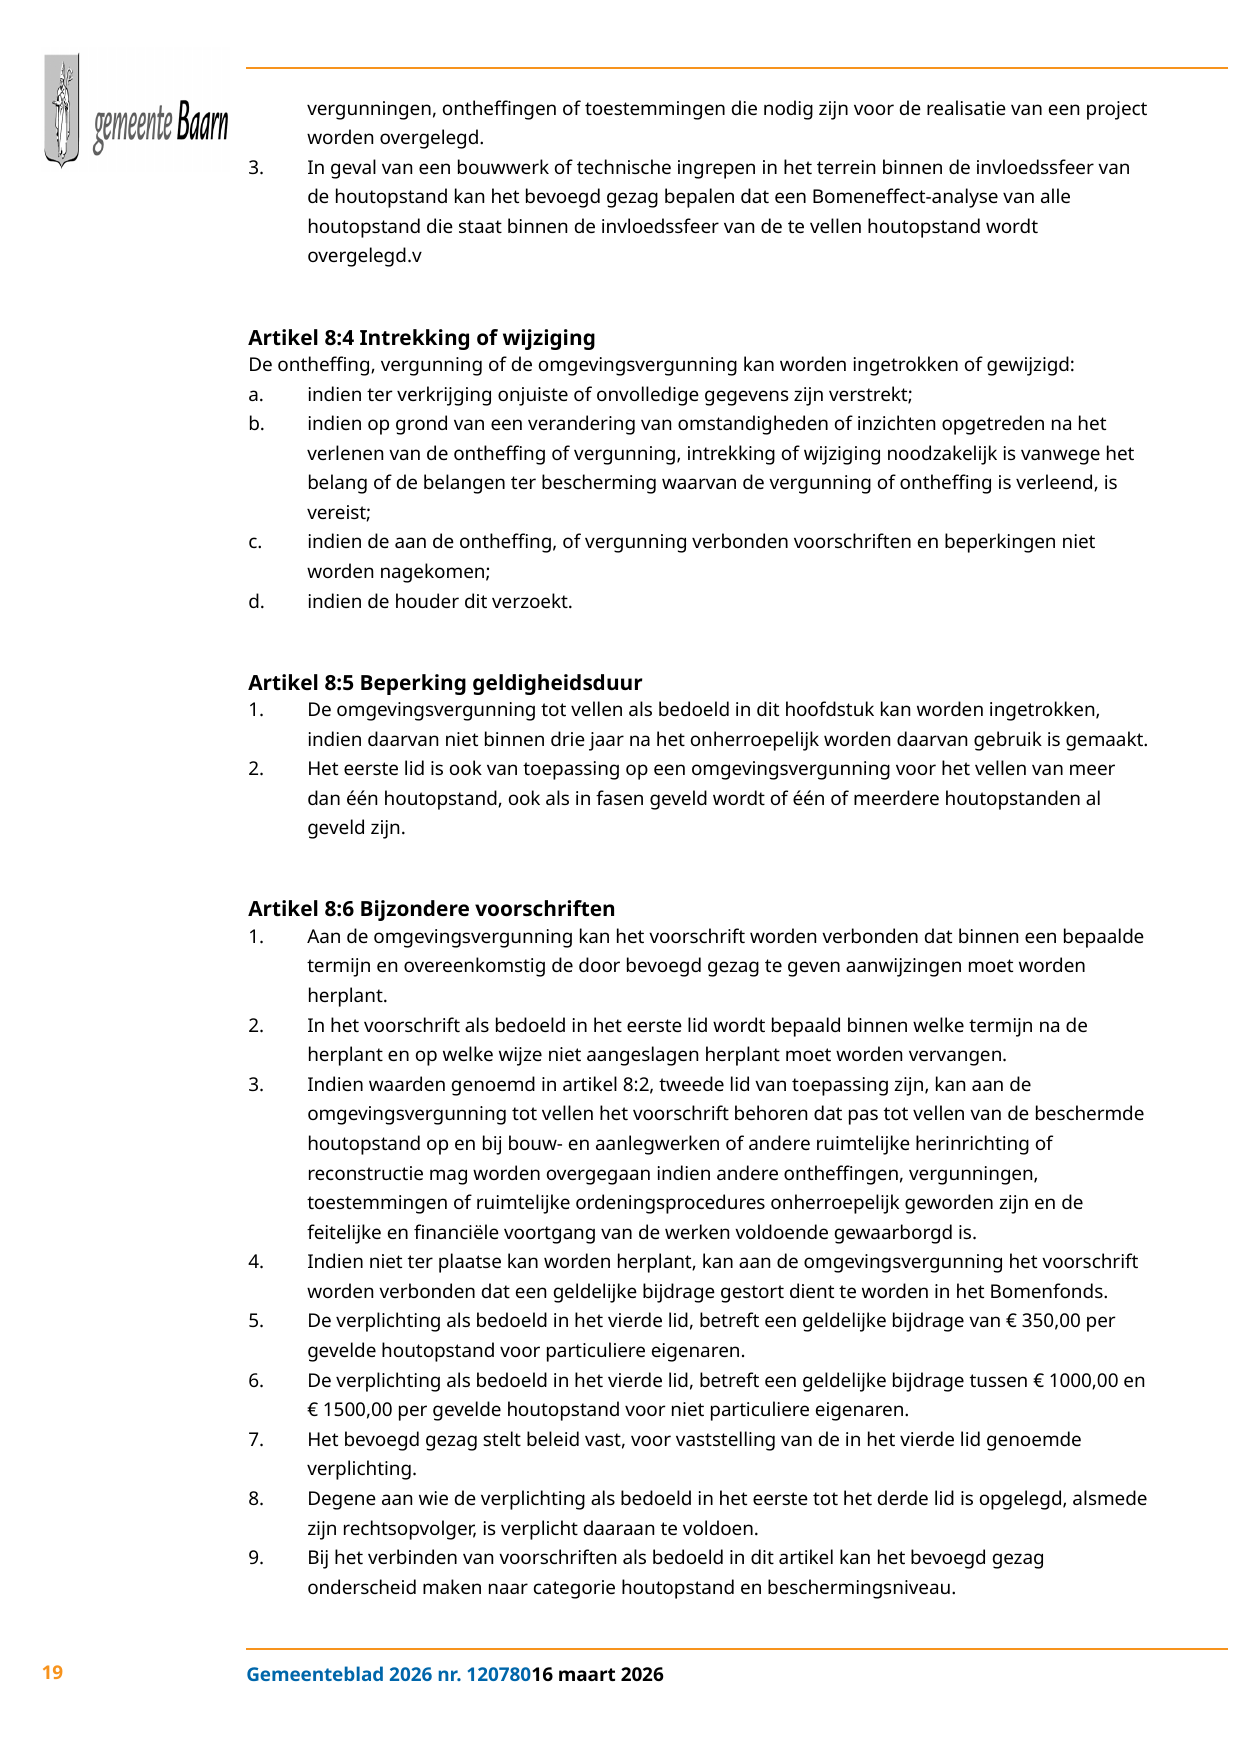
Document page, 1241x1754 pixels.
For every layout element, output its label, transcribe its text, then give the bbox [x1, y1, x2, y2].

list Het bevoegd gezag stelt beleid vast, voor vaststelling van de in het vierde lid genoemde verplichting. [248, 1426, 1152, 1481]
list Indien niet ter plaatse kan worden herplant, kan aan de omgevingsvergunning het voorschrift worden verbonden dat een geldelijke bijdrage gestort dient te worden in het Bomenfonds. [248, 1248, 1152, 1304]
list De omgevingsvergunning tot vellen als bedoeld in dit hoofdstuk kan worden ingetrokken, indien daarvan niet binnen drie jaar na het onherroepelijk worden daarvan gebruik is gemaakt. [248, 696, 1152, 752]
list Indien waarden genoemd in artikel 8:2, tweede lid van toepassing zijn, kan aan de omgevingsvergunning tot vellen het voorschrift behoren dat pas tot vellen van de beschermde houtopstand op en bij bouw- en aanlegwerken of andere ruimtelijke herinrichting of reconstructie mag worden overgegaan indien andere ontheffingen, vergunningen, toestemmingen of ruimtelijke ordeningsprocedures onherroepelijk geworden zijn en de feitelijke en financiële voortgang van de werken voldoende gewaarborgd is. [248, 1071, 1152, 1244]
list indien de houder dit verzoekt. [248, 588, 1152, 613]
list Het eerste lid is ook van toepassing op een omgevingsvergunning voor het vellen van meer dan één houtopstand, ook als in fasen geveld wordt of één of meerdere houtopstanden al geveld zijn. [248, 755, 1152, 840]
picture [41, 47, 231, 172]
list indien op grond van een verandering van omstandigheden of inzichten opgetreden na het verlenen van de ontheffing of vergunning, intrekking of wijziging noodzakelijk is vanwege het belang of de belangen ter bescherming waarvan de vergunning of ontheffing is verleend, is vereist; [248, 410, 1152, 525]
list De verplichting als bedoeld in het vierde lid, betreft een geldelijke bijdrage tussen € 1000,00 en € 1500,00 per gevelde houtopstand voor niet particuliere eigenaren. [248, 1367, 1152, 1422]
text Artikel 8:4 Intrekking of wijziging [248, 323, 1152, 351]
list In het voorschrift als bedoeld in het eerste lid wordt bepaald binnen welke termijn na de herplant en op welke wijze niet aangeslagen herplant moet worden vervangen. [248, 1012, 1152, 1067]
text Artikel 8:6 Bijzondere voorschriften [248, 894, 1152, 923]
list In geval van een bouwwerk of technische ingrepen in het terrein binnen de invloedssfeer van de houtopstand kan het bevoegd gezag bepalen dat een Bomeneffect-analyse van alle houtopstand die staat binnen de invloedssfeer van de te vellen houtopstand wordt overgelegd.v [248, 154, 1152, 268]
list vergunningen, ontheffingen of toestemmingen die nodig zijn voor de realisatie van een project worden overgelegd. [248, 95, 1152, 150]
list indien de aan de ontheffing, of vergunning verbonden voorschriften en beperkingen niet worden nagekomen; [248, 529, 1152, 584]
text Artikel 8:5 Beperking geldigheidsduur [248, 668, 1152, 696]
list De verplichting als bedoeld in het vierde lid, betreft een geldelijke bijdrage van € 350,00 per gevelde houtopstand voor particuliere eigenaren. [248, 1308, 1152, 1363]
list Degene aan wie de verplichting als bedoeld in het eerste tot het derde lid is opgelegd, alsmede zijn rechtsopvolger, is verplicht daaraan te voldoen. [248, 1485, 1152, 1540]
list indien ter verkrijging onjuiste of onvolledige gegevens zijn verstrekt; [248, 381, 1152, 406]
list Bij het verbinden van voorschriften als bedoeld in dit artikel kan het bevoegd gezag onderscheid maken naar categorie houtopstand en beschermingsniveau. [248, 1544, 1152, 1599]
list Aan de omgevingsvergunning kan het voorschrift worden verbonden dat binnen een bepaalde termijn en overeenkomstig de door bevoegd gezag te geven aanwijzingen moet worden herplant. [248, 923, 1152, 1008]
text De ontheffing, vergunning of de omgevingsvergunning kan worden ingetrokken of gewijzigd: [248, 351, 1152, 377]
